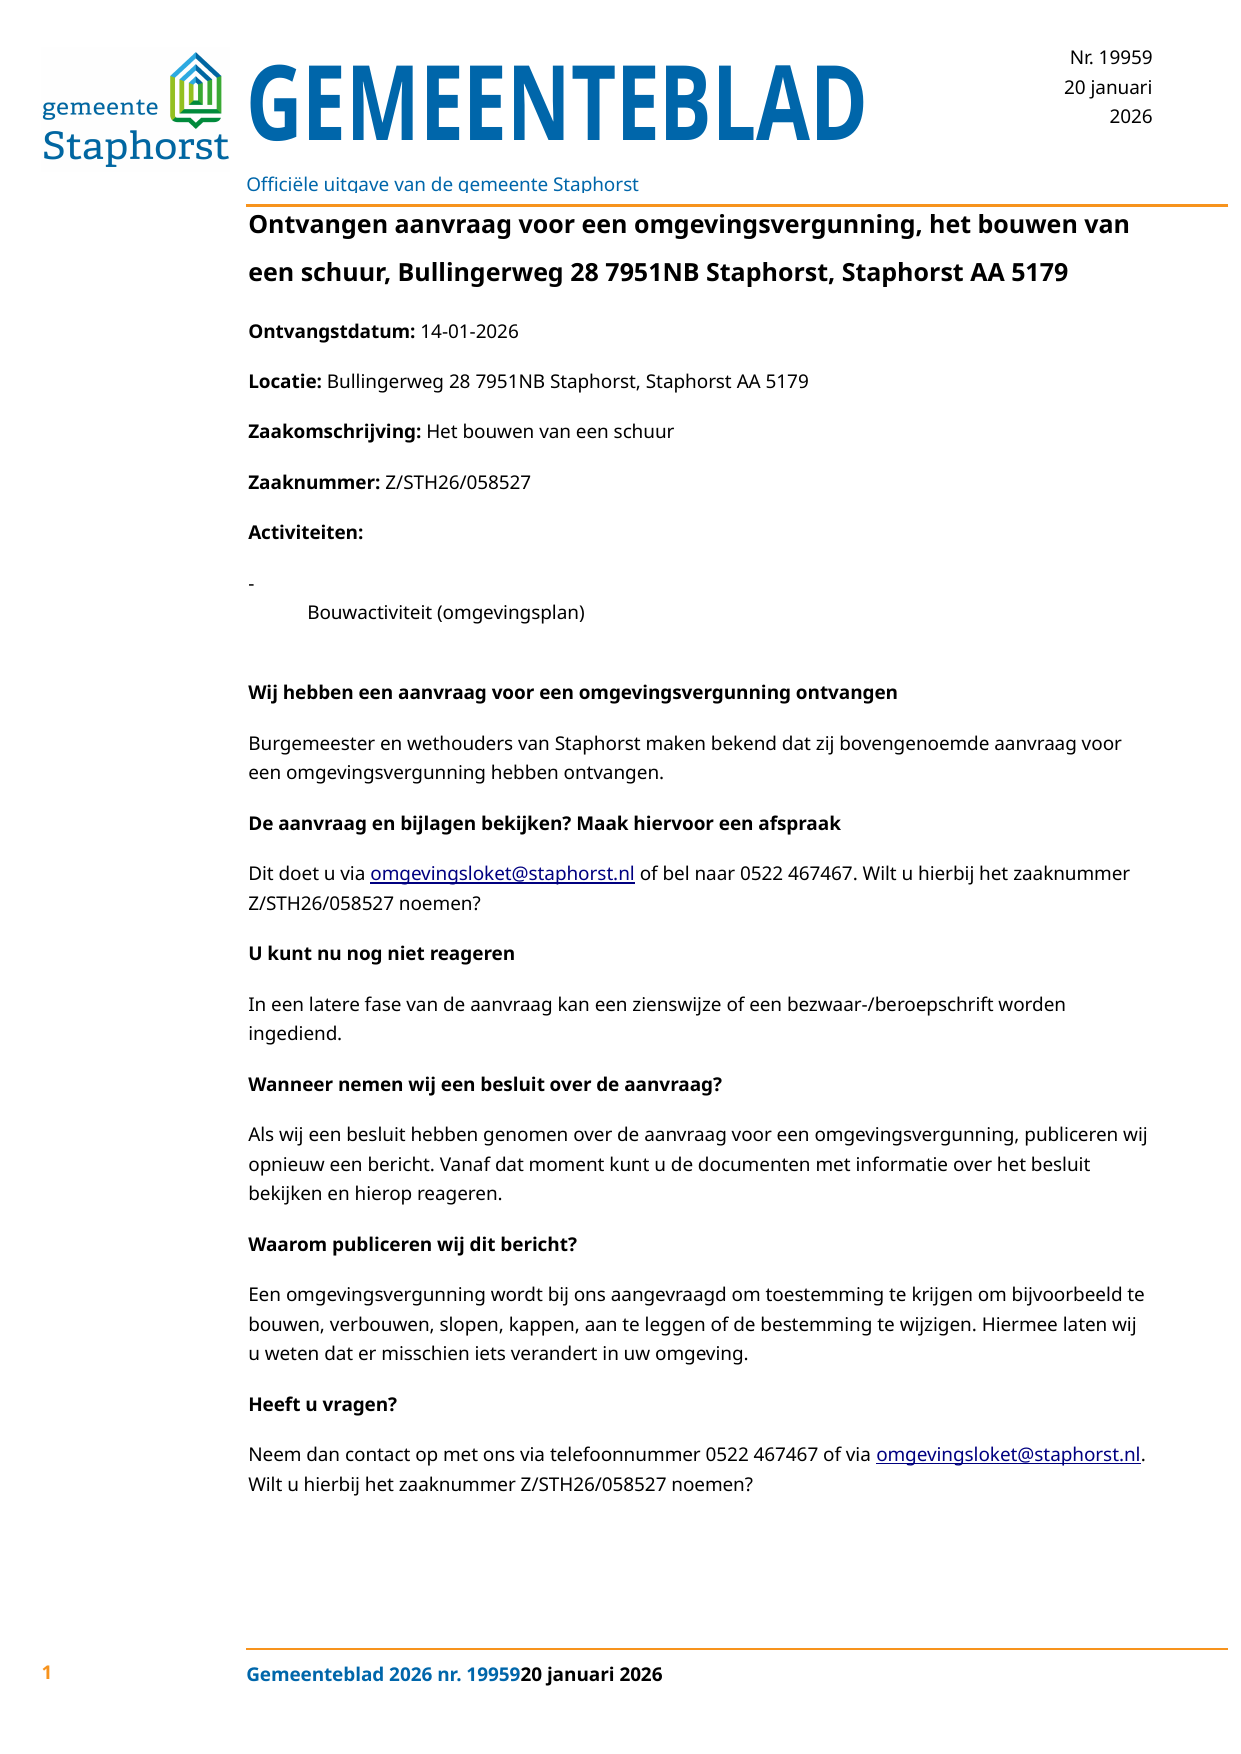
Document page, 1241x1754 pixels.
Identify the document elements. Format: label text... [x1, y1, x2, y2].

text Neem dan contact op met ons via telefoonnummer 0522 467467 of via omgevingsloket@staphorst.nl. Wilt u hierbij het zaaknummer Z/STH26/058527 noemen? [248, 1441, 1152, 1497]
text Locatie: Bullingerweg 28 7951NB Staphorst, Staphorst AA 5179 [248, 368, 1152, 394]
text Zaakomschrijving: Het bouwen van een schuur [248, 419, 1152, 444]
picture [41, 47, 231, 172]
text Ontvangstdatum: 14-01-2026 [248, 318, 1152, 344]
text Wanneer nemen wij een besluit over de aanvraag? [248, 1071, 1152, 1097]
text U kunt nu nog niet reageren [248, 940, 1152, 966]
text Waarom publiceren wij dit bericht? [248, 1231, 1152, 1257]
text Dit doet u via omgevingsloket@staphorst.nl of bel naar 0522 467467. Wilt u hierbij het zaaknummer Z/STH26/058527 noemen? [248, 860, 1152, 916]
text Burgemeester en wethouders van Staphorst maken bekend dat zij bovengenoemde aanvraag voor een omgevingsvergunning hebben ontvangen. [248, 730, 1152, 785]
text Zaaknummer: Z/STH26/058527 [248, 469, 1152, 495]
text Activiteiten: [248, 519, 1152, 545]
list Bouwactiviteit (omgevingsplan) [248, 599, 1152, 625]
text In een latere fase van de aanvraag kan een zienswijze of een bezwaar-/beroepschrift worden ingediend. [248, 991, 1152, 1046]
text Een omgevingsvergunning wordt bij ons aangevraagd om toestemming te krijgen om bijvoorbeeld te bouwen, verbouwen, slopen, kappen, aan te leggen of de bestemming te wijzigen. Hiermee laten wij u weten dat er misschien iets verandert in uw omgeving. [248, 1281, 1152, 1366]
text Als wij een besluit hebben genomen over de aanvraag voor een omgevingsvergunning, publiceren wij opnieuw een bericht. Vanaf dat moment kunt u de documenten met informatie over het besluit bekijken en hierop reageren. [248, 1121, 1152, 1206]
text Wij hebben een aanvraag voor een omgevingsvergunning ontvangen [248, 679, 1152, 705]
text Ontvangen aanvraag voor een omgevingsvergunning, het bouwen van een schuur, Bullingerweg 28 7951NB Staphorst, Staphorst AA 5179 [248, 207, 1152, 288]
text Heeft u vragen? [248, 1391, 1152, 1417]
text De aanvraag en bijlagen bekijken? Maak hiervoor een afspraak [248, 810, 1152, 836]
